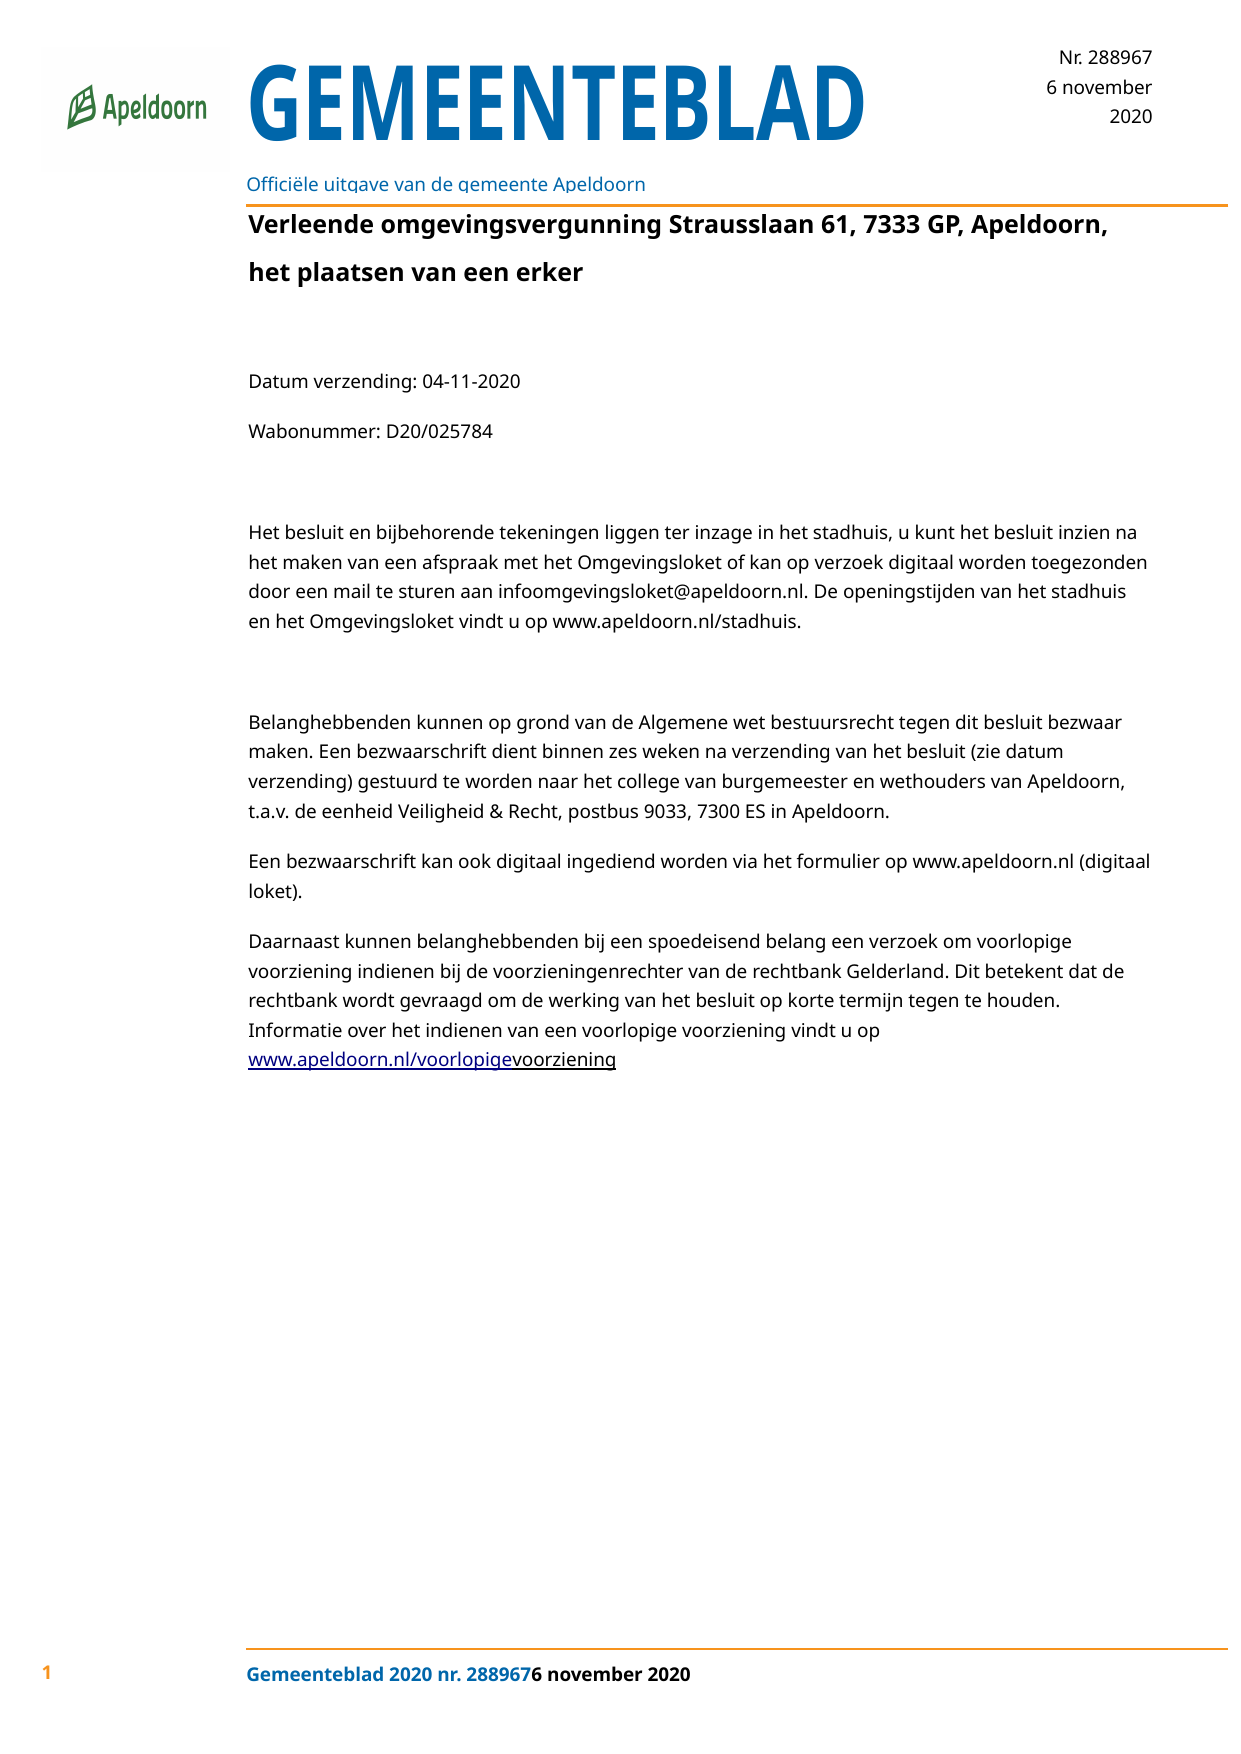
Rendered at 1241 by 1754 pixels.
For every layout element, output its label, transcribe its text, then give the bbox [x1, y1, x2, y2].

picture [41, 47, 231, 172]
text Een bezwaarschrift kan ook digitaal ingediend worden via het formulier op www.apeldoorn.nl (digitaal loket). [248, 848, 1152, 904]
text Belanghebbenden kunnen op grond van de Algemene wet bestuursrecht tegen dit besluit bezwaar maken. Een bezwaarschrift dient binnen zes weken na verzending van het besluit (zie datum verzending) gestuurd te worden naar het college van burgemeester en wethouders van Apeldoorn, t.a.v. de eenheid Veiligheid & Recht, postbus 9033, 7300 ES in Apeldoorn. [248, 709, 1152, 824]
text Daarnaast kunnen belanghebbenden bij een spoedeisend belang een verzoek om voorlopige voorziening indienen bij de voorzieningenrechter van de rechtbank Gelderland. Dit betekent dat de rechtbank wordt gevraagd om de werking van het besluit op korte termijn tegen te houden. Informatie over het indienen van een voorlopige voorziening vindt u op www.apeldoorn.nl/voorlopigevoorziening [248, 928, 1152, 1072]
text Verleende omgevingsvergunning Strausslaan 61, 7333 GP, Apeldoorn, het plaatsen van een erker [248, 207, 1152, 288]
text Wabonummer: D20/025784 [248, 419, 1152, 444]
text Het besluit en bijbehorende tekeningen liggen ter inzage in het stadhuis, u kunt het besluit inzien na het maken van een afspraak met het Omgevingsloket of kan op verzoek digitaal worden toegezonden door een mail te sturen aan infoomgevingsloket@apeldoorn.nl. De openingstijden van het stadhuis en het Omgevingsloket vindt u op www.apeldoorn.nl/stadhuis. [248, 519, 1152, 634]
text Datum verzending: 04-11-2020 [248, 368, 1152, 394]
